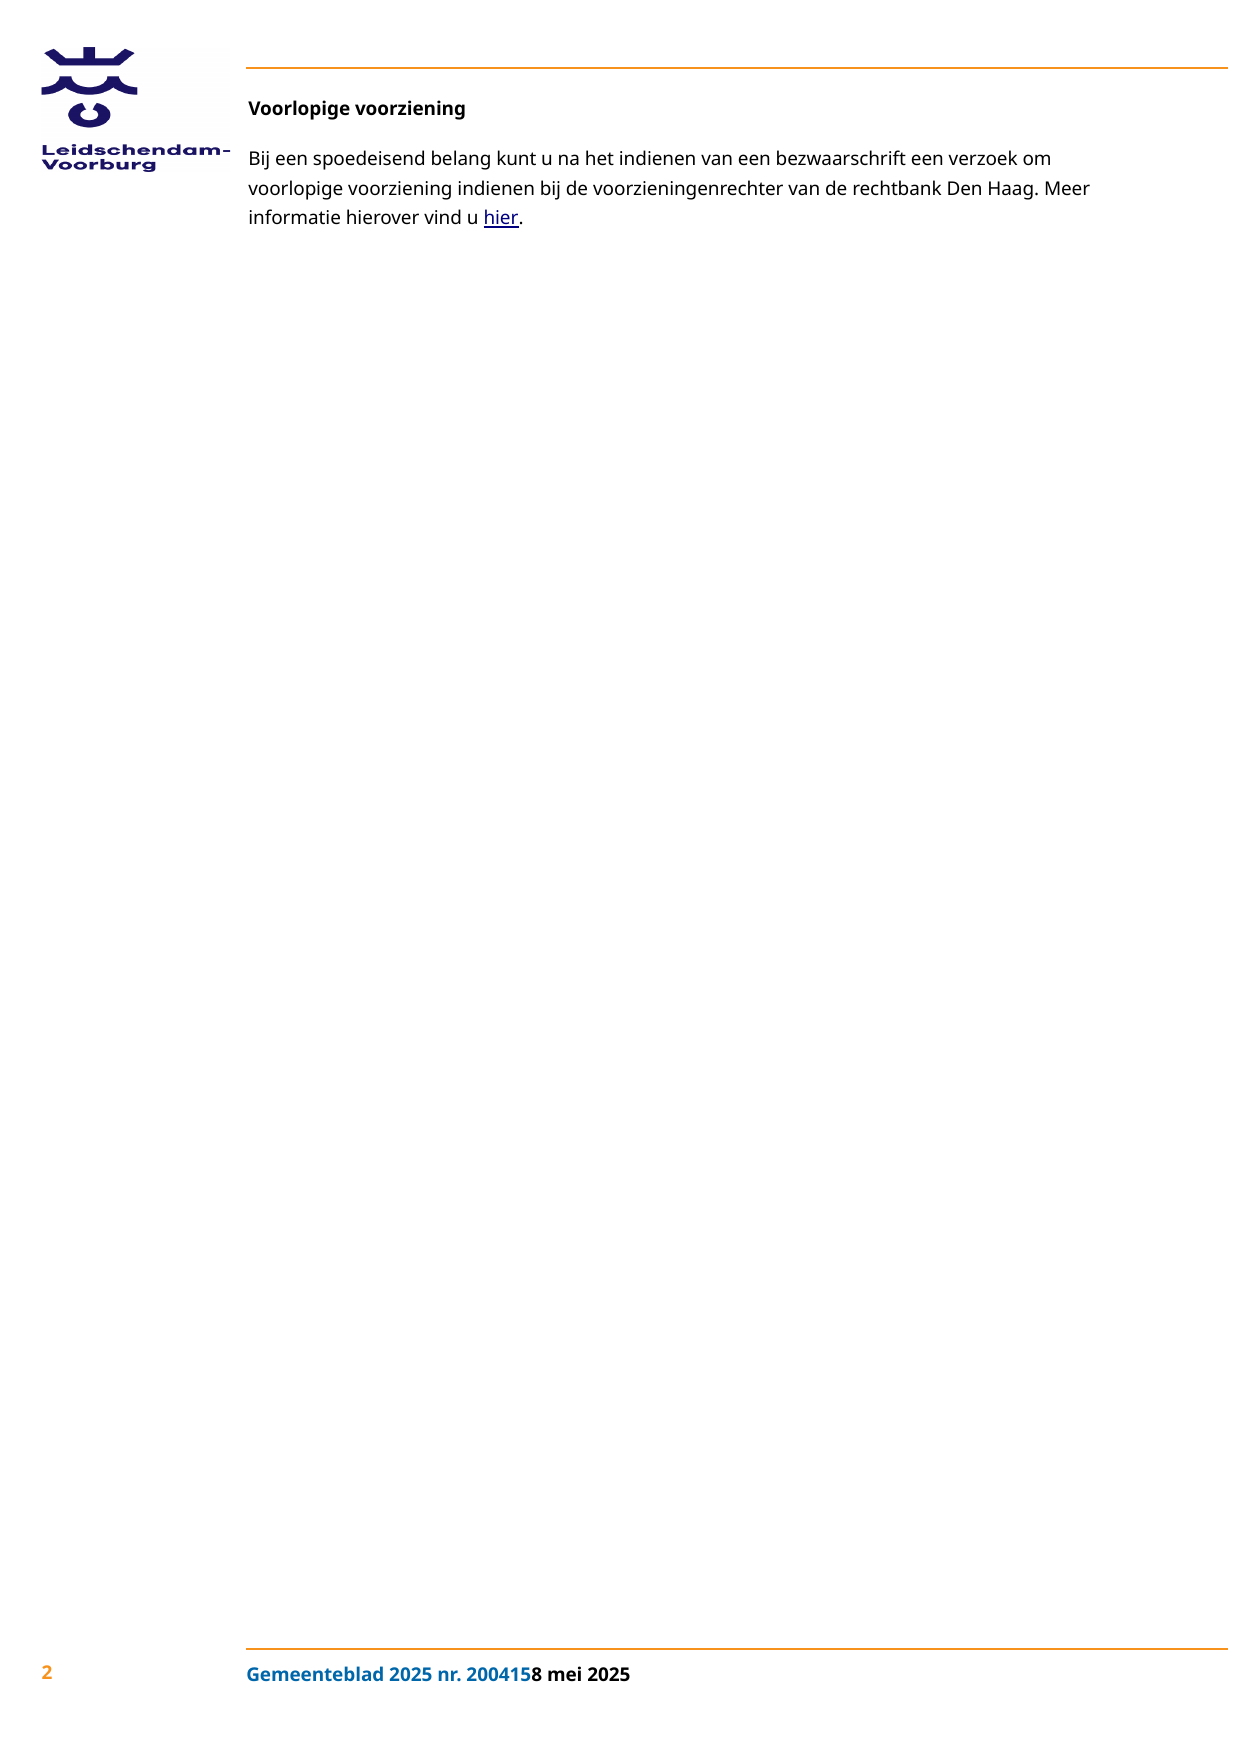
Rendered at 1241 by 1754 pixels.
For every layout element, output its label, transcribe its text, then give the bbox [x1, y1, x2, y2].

text Voorlopige voorziening [248, 95, 1152, 121]
picture [41, 47, 231, 172]
text Bij een spoedeisend belang kunt u na het indienen van een bezwaarschrift een verzoek om voorlopige voorziening indienen bij de voorzieningenrechter van de rechtbank Den Haag. Meer informatie hierover vind u hier. [248, 145, 1152, 230]
